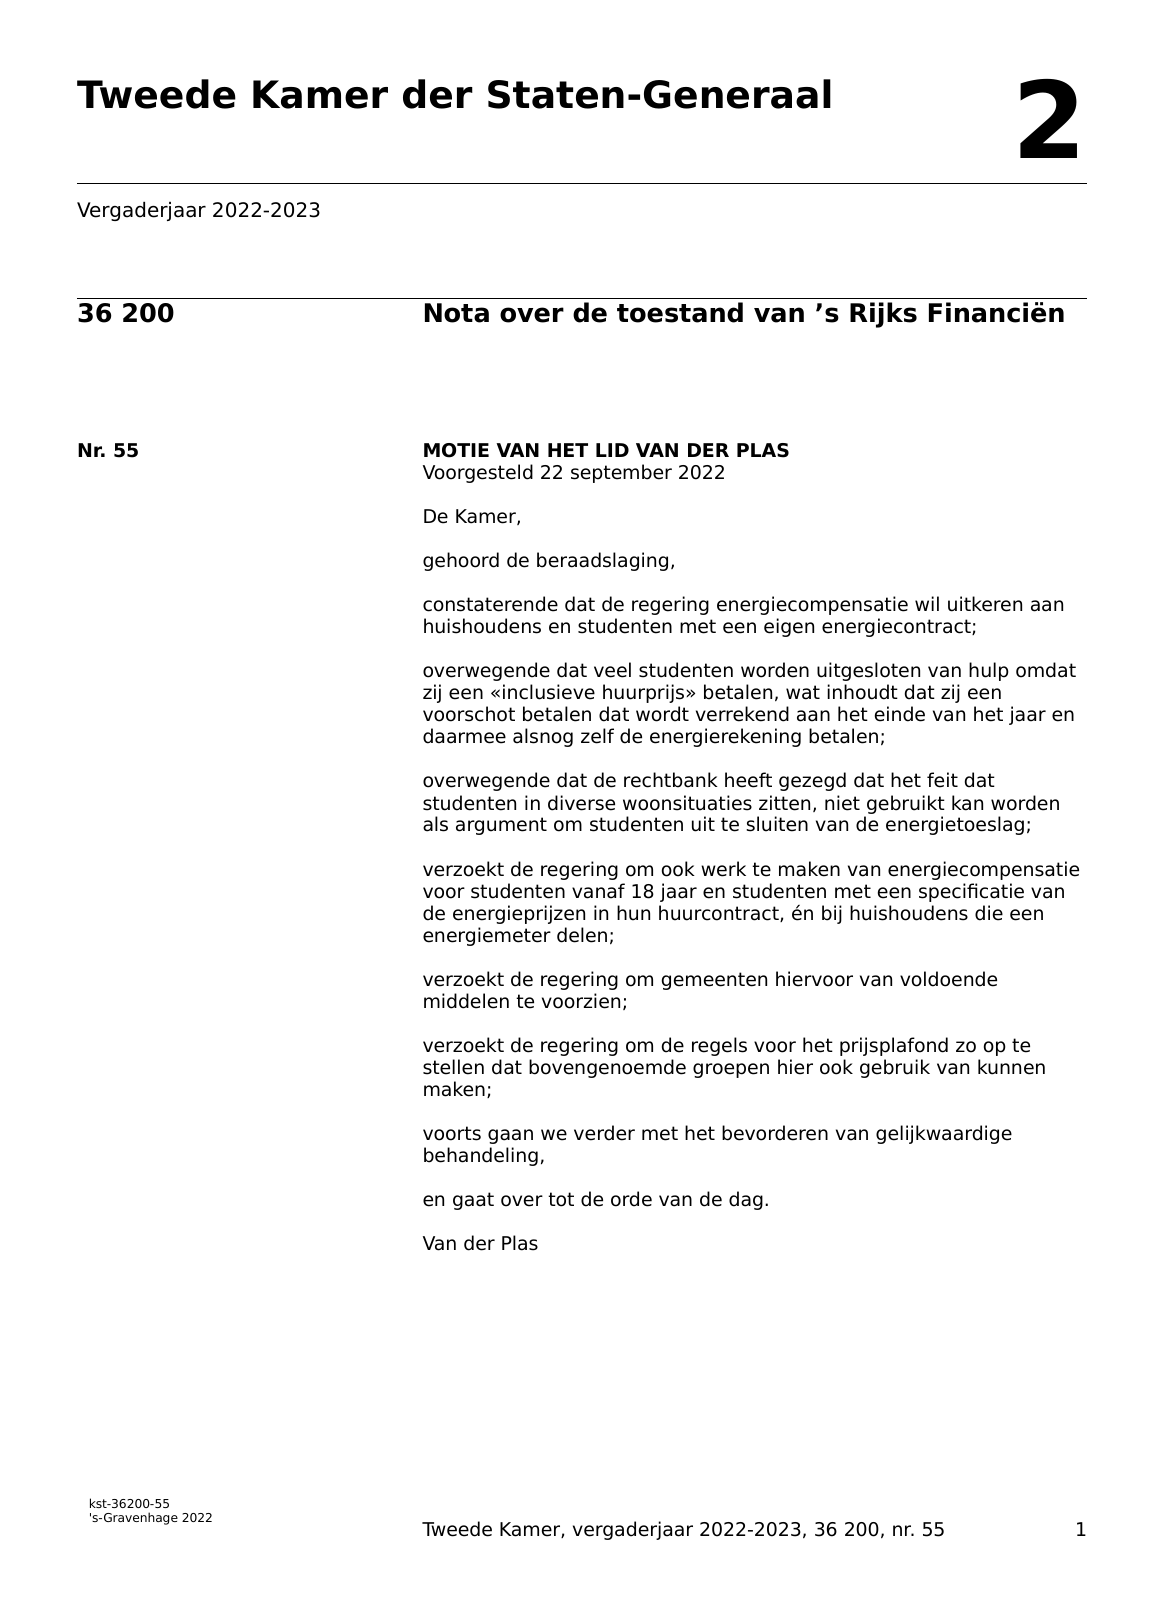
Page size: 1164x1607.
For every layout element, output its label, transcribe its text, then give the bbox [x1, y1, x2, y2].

text 's-Gravenhage 2022 [88, 1511, 323, 1525]
text Van der Plas [422, 1233, 1087, 1255]
text gehoord de beraadslaging, [422, 550, 1087, 572]
text verzoekt de regering om ook werk te maken van energiecompensatie voor studenten vanaf 18 jaar en studenten met een specificatie van de energieprijzen in hun huurcontract, én bij huishoudens die een energiemeter delen; [422, 858, 1087, 946]
table_header 2 [886, 59, 1087, 183]
table_header Tweede Kamer der Staten-Generaal [77, 59, 886, 183]
text verzoekt de regering om gemeenten hiervoor van voldoende middelen te voorzien; [422, 969, 1087, 1013]
subtitle 36 200 Nota over de toestand van ’s Rijks Financiën [77, 299, 1087, 329]
text Voorgesteld 22 september 2022 [422, 462, 1087, 484]
text overwegende dat de rechtbank heeft gezegd dat het feit dat studenten in diverse woonsituaties zitten, niet gebruikt kan worden als argument om studenten uit te sluiten van de energietoeslag; [422, 770, 1087, 836]
text De Kamer, [422, 506, 1087, 528]
text voorts gaan we verder met het bevorderen van gelijkwaardige behandeling, [422, 1123, 1087, 1167]
text verzoekt de regering om de regels voor het prijsplafond zo op te stellen dat bovengenoemde groepen hier ook gebruik van kunnen maken; [422, 1035, 1087, 1101]
text overwegende dat veel studenten worden uitgesloten van hulp omdat zij een «inclusieve huurprijs» betalen, wat inhoudt dat zij een voorschot betalen dat wordt verrekend aan het einde van het jaar en daarmee alsnog zelf de energierekening betalen; [422, 660, 1087, 748]
text constaterende dat de regering energiecompensatie wil uitkeren aan huishoudens en studenten met een eigen energiecontract; [422, 594, 1087, 638]
text kst-36200-55 [88, 1497, 323, 1511]
text en gaat over tot de orde van de dag. [422, 1189, 1087, 1211]
subtitle Nr. 55 MOTIE VAN HET LID VAN DER PLAS [77, 440, 1087, 462]
table_cell Vergaderjaar 2022-2023 [77, 184, 1087, 298]
